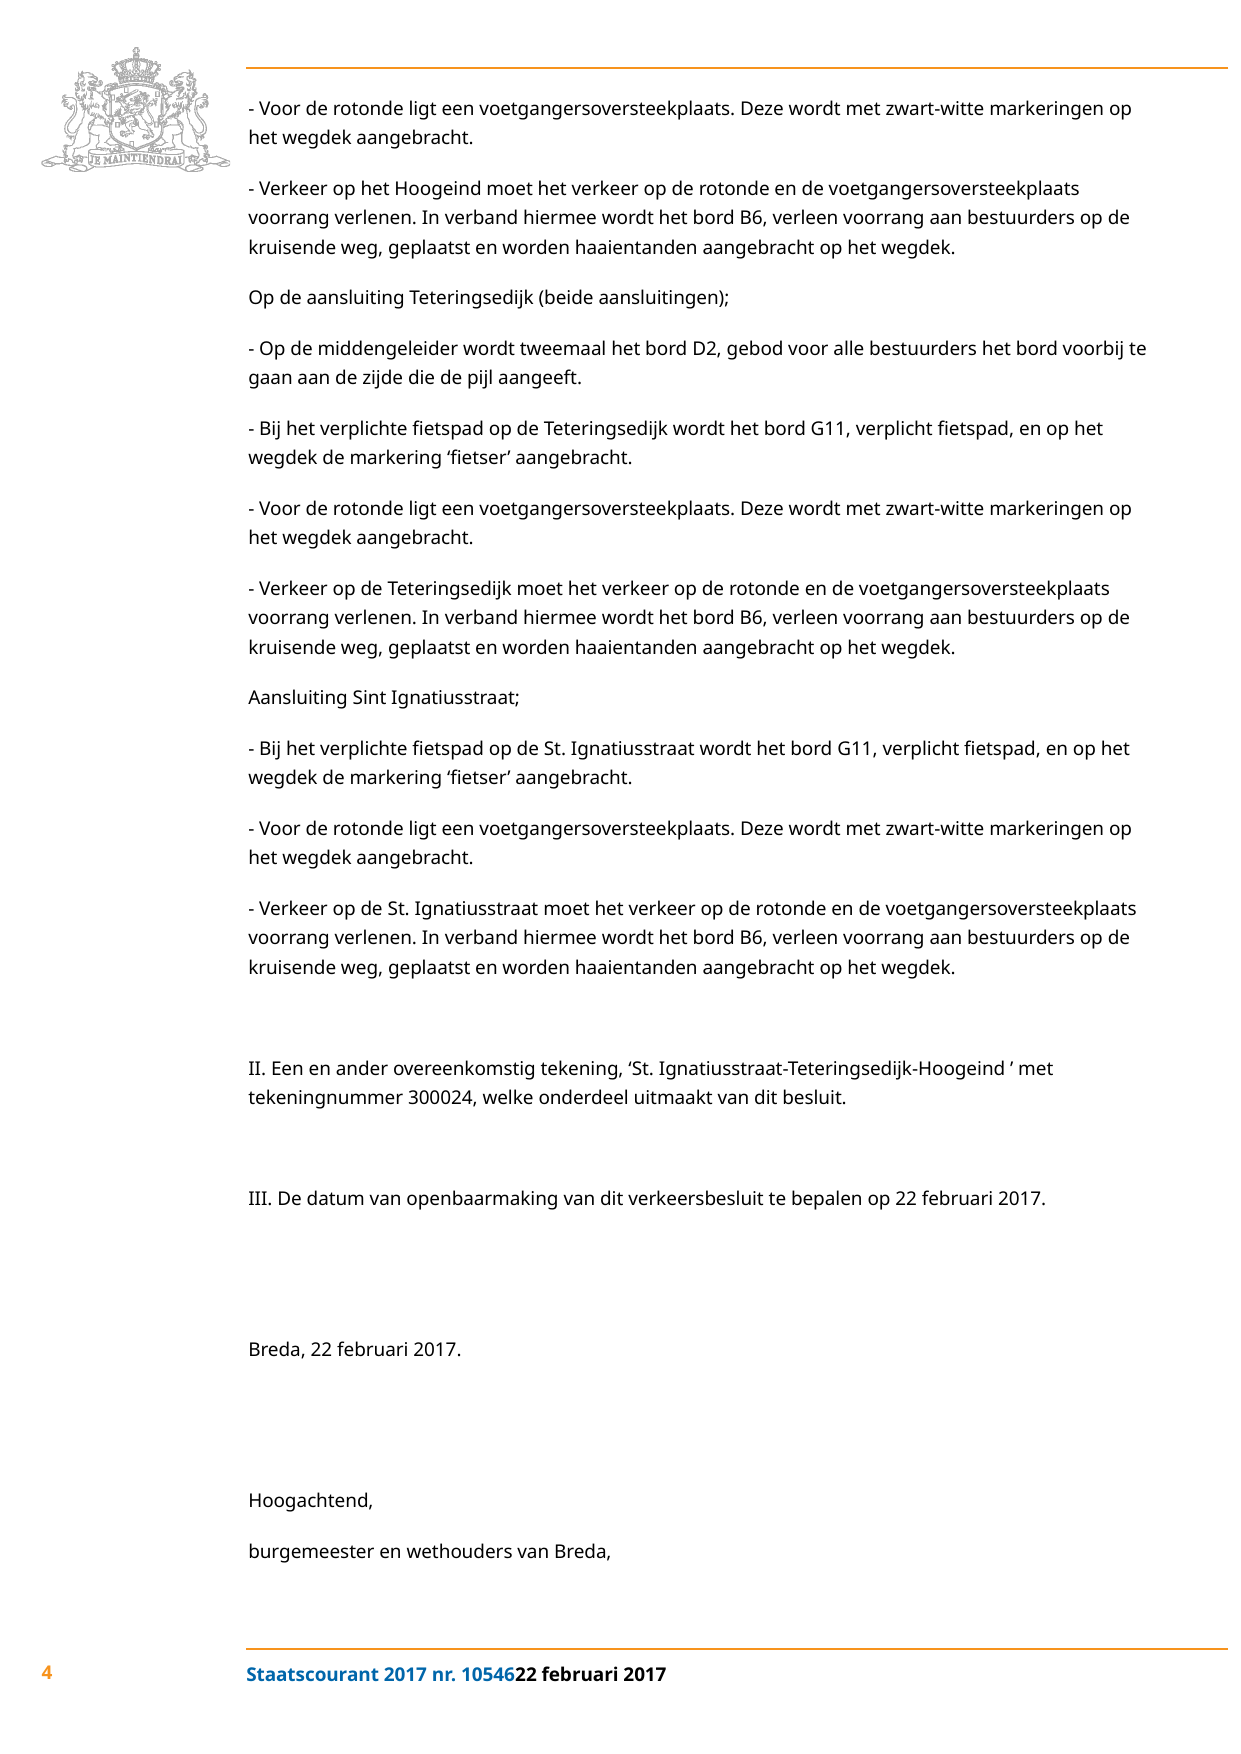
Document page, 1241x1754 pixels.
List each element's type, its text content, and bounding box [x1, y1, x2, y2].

text Hoogachtend, [248, 1488, 1152, 1513]
text - Verkeer op de Teteringsedijk moet het verkeer op de rotonde en de voetgangersoversteekplaats voorrang verlenen. In verband hiermee wordt het bord B6, verleen voorrang aan bestuurders op de kruisende weg, geplaatst en worden haaientanden aangebracht op het wegdek. [248, 575, 1152, 660]
text - Bij het verplichte fietspad op de St. Ignatiusstraat wordt het bord G11, verplicht fietspad, en op het wegdek de markering ‘fietser’ aangebracht. [248, 735, 1152, 790]
text II. Een en ander overeenkomstig tekening, ‘St. Ignatiusstraat-Teteringsedijk-Hoogeind ’ met tekeningnummer 300024, welke onderdeel uitmaakt van dit besluit. [248, 1055, 1152, 1110]
text Breda, 22 februari 2017. [248, 1336, 1152, 1362]
text Aansluiting Sint Ignatiusstraat; [248, 684, 1152, 710]
text - Op de middengeleider wordt tweemaal het bord D2, gebod voor alle bestuurders het bord voorbij te gaan aan de zijde die de pijl aangeeft. [248, 335, 1152, 390]
text - Voor de rotonde ligt een voetgangersoversteekplaats. Deze wordt met zwart-witte markeringen op het wegdek aangebracht. [248, 815, 1152, 870]
text - Verkeer op de St. Ignatiusstraat moet het verkeer op de rotonde en de voetgangersoversteekplaats voorrang verlenen. In verband hiermee wordt het bord B6, verleen voorrang aan bestuurders op de kruisende weg, geplaatst en worden haaientanden aangebracht op het wegdek. [248, 895, 1152, 980]
text burgemeester en wethouders van Breda, [248, 1538, 1152, 1564]
text - Bij het verplichte fietspad op de Teteringsedijk wordt het bord G11, verplicht fietspad, en op het wegdek de markering ‘fietser’ aangebracht. [248, 415, 1152, 470]
text - Voor de rotonde ligt een voetgangersoversteekplaats. Deze wordt met zwart-witte markeringen op het wegdek aangebracht. [248, 495, 1152, 550]
picture [41, 47, 231, 172]
text - Voor de rotonde ligt een voetgangersoversteekplaats. Deze wordt met zwart-witte markeringen op het wegdek aangebracht. [248, 95, 1152, 150]
text III. De datum van openbaarmaking van dit verkeersbesluit te bepalen op 22 februari 2017. [248, 1185, 1152, 1211]
text Op de aansluiting Teteringsedijk (beide aansluitingen); [248, 284, 1152, 310]
text - Verkeer op het Hoogeind moet het verkeer op de rotonde en de voetgangersoversteekplaats voorrang verlenen. In verband hiermee wordt het bord B6, verleen voorrang aan bestuurders op de kruisende weg, geplaatst en worden haaientanden aangebracht op het wegdek. [248, 175, 1152, 260]
